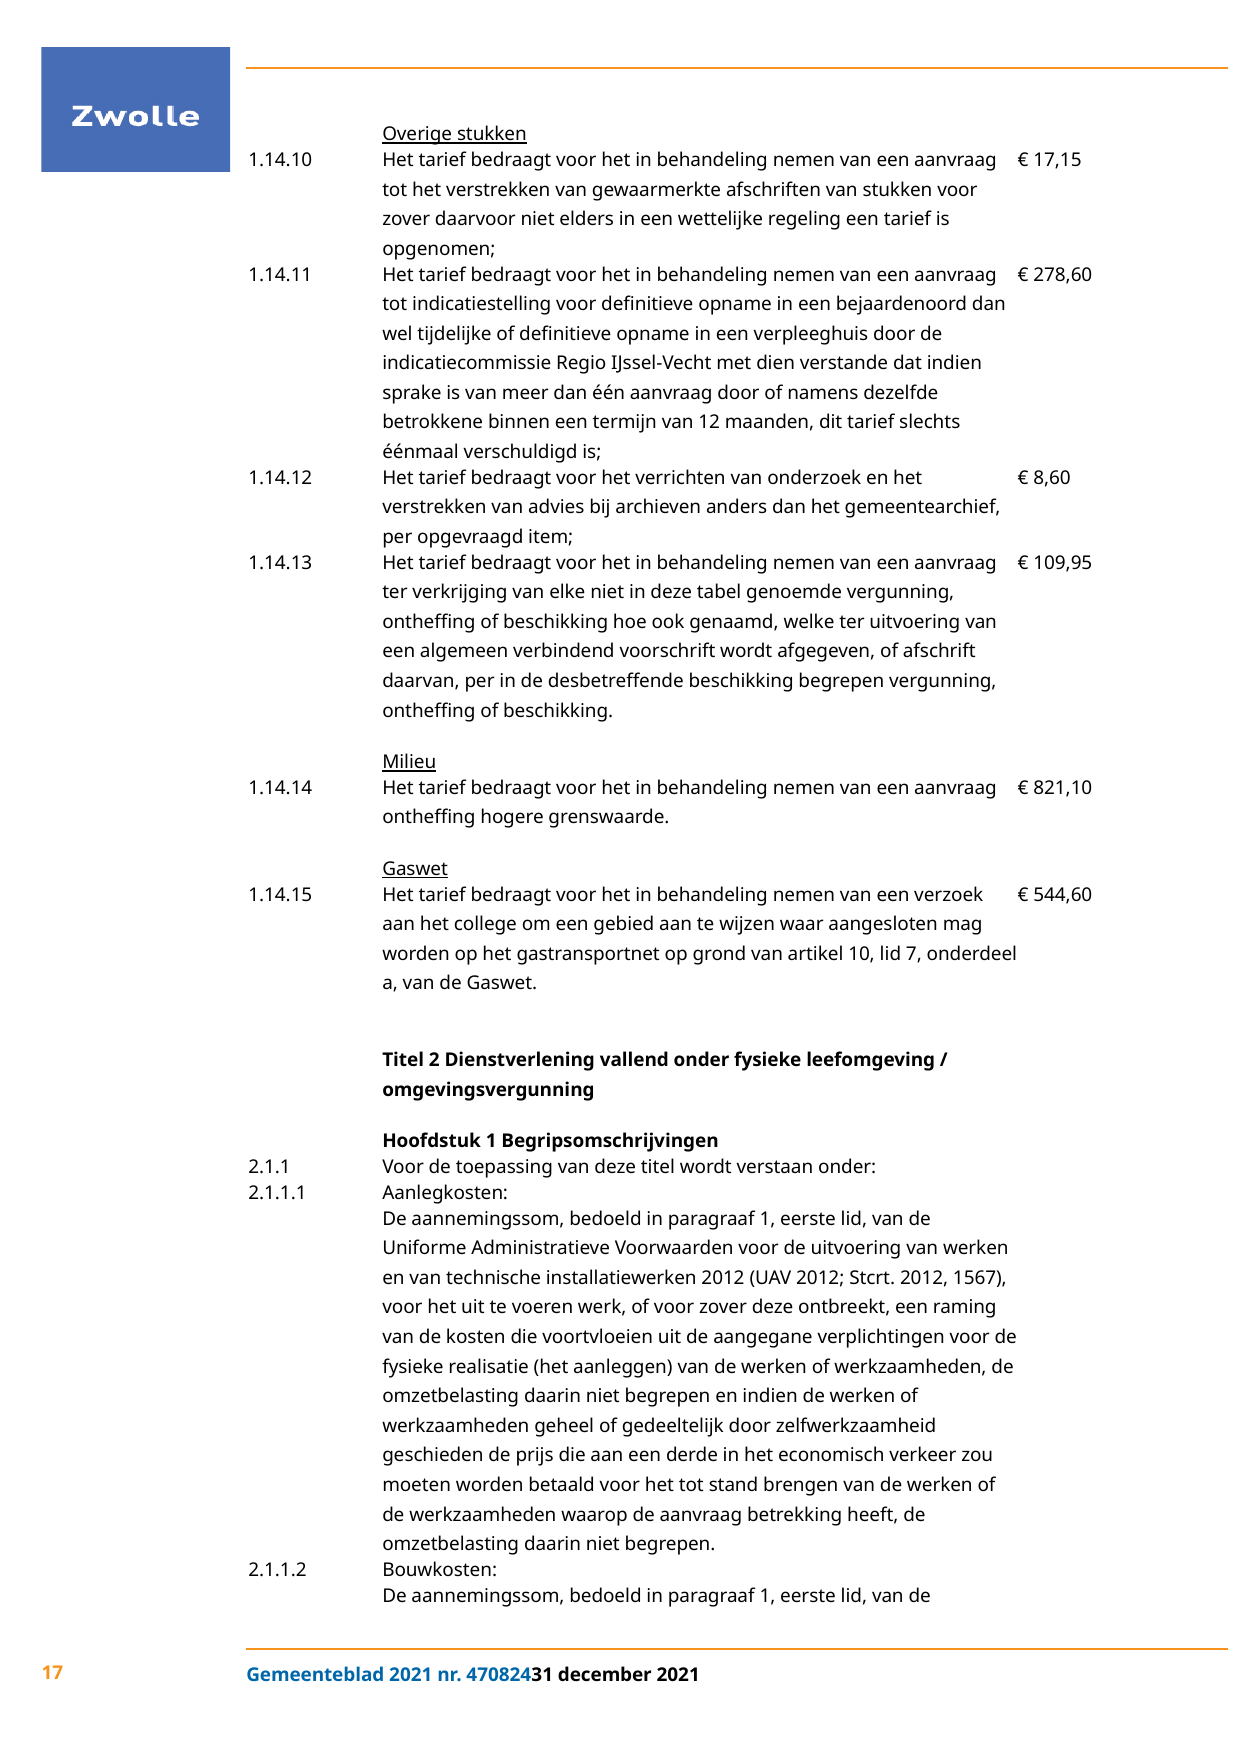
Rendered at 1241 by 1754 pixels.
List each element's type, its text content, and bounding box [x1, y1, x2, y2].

table_cell [1018, 1021, 1152, 1047]
table_cell [1018, 121, 1152, 146]
table_cell [1018, 829, 1152, 855]
table_cell [248, 1102, 382, 1128]
table_cell [248, 1128, 382, 1153]
table_cell Het tarief bedraagt voor het in behandeling nemen van een aanvraag ter verkrijging van elke niet in deze tabel genoemde vergunning, ontheffing of beschikking hoe ook genaamd, welke ter uitvoering van een algemeen verbindend voorschrift wordt afgegeven, of afschrift daarvan, per in de desbetreffende beschikking begrepen vergunning, ontheffing of beschikking. [382, 549, 1017, 722]
table_cell 2.1.1.1 [248, 1179, 382, 1205]
table_cell 1.14.14 [248, 774, 382, 829]
table_cell € 109,95 [1018, 549, 1152, 722]
table_cell [248, 1021, 382, 1047]
table_cell € 544,60 [1018, 881, 1152, 995]
table_cell € 821,10 [1018, 774, 1152, 829]
table_cell [382, 995, 1017, 1021]
table_cell [248, 995, 382, 1021]
table_cell 2.1.1.2 [248, 1556, 382, 1582]
table_cell Titel 2 Dienstverlening vallend onder fysieke leefomgeving / omgevingsvergunning [382, 1047, 1017, 1102]
table_cell 1.14.12 [248, 464, 382, 549]
table_cell [248, 748, 382, 774]
table_cell [1018, 95, 1152, 121]
table_cell [1018, 1179, 1152, 1205]
table_cell [382, 1102, 1017, 1128]
table_cell [1018, 748, 1152, 774]
table_cell [248, 723, 382, 748]
table_cell 2.1.1 [248, 1154, 382, 1179]
table_cell [248, 1205, 382, 1556]
table_cell Het tarief bedraagt voor het in behandeling nemen van een aanvraag ontheffing hogere grenswaarde. [382, 774, 1017, 829]
table_cell Aanlegkosten: [382, 1179, 1017, 1205]
table_cell [248, 829, 382, 855]
table_cell 1.14.10 [248, 146, 382, 261]
table_cell 1.14.11 [248, 261, 382, 464]
table_cell Het tarief bedraagt voor het verrichten van onderzoek en het verstrekken van advies bij archieven anders dan het gemeentearchief, per opgevraagd item; [382, 464, 1017, 549]
table_cell [1018, 1128, 1152, 1153]
table_cell Overige stukken [382, 121, 1017, 146]
table_cell 1.14.13 [248, 549, 382, 722]
table_cell 1.14.15 [248, 881, 382, 995]
table_cell [382, 829, 1017, 855]
table_cell Hoofdstuk 1 Begripsomschrijvingen [382, 1128, 1017, 1153]
table_cell [1018, 1047, 1152, 1102]
table_cell [1018, 1205, 1152, 1556]
table_cell Het tarief bedraagt voor het in behandeling nemen van een aanvraag tot het verstrekken van gewaarmerkte afschriften van stukken voor zover daarvoor niet elders in een wettelijke regeling een tarief is opgenomen; [382, 146, 1017, 261]
table_cell De aannemingssom, bedoeld in paragraaf 1, eerste lid, van de [382, 1582, 1017, 1607]
table_cell [1018, 723, 1152, 748]
table_cell Bouwkosten: [382, 1556, 1017, 1582]
table_cell Het tarief bedraagt voor het in behandeling nemen van een aanvraag tot indicatiestelling voor definitieve opname in een bejaardenoord dan wel tijdelijke of definitieve opname in een verpleeghuis door de indicatiecommissie Regio IJssel-Vecht met dien verstande dat indien sprake is van meer dan één aanvraag door of namens dezelfde betrokkene binnen een termijn van 12 maanden, dit tarief slechts éénmaal verschuldigd is; [382, 261, 1017, 464]
table_cell [382, 1021, 1017, 1047]
table_cell Gaswet [382, 855, 1017, 881]
table_cell [1018, 1154, 1152, 1179]
table_cell [248, 95, 382, 121]
table_cell Milieu [382, 748, 1017, 774]
table_cell [248, 855, 382, 881]
table_cell € 8,60 [1018, 464, 1152, 549]
table_cell Het tarief bedraagt voor het in behandeling nemen van een verzoek aan het college om een gebied aan te wijzen waar aangesloten mag worden op het gastransportnet op grond van artikel 10, lid 7, onderdeel a, van de Gaswet. [382, 881, 1017, 995]
table_cell [1018, 995, 1152, 1021]
table_cell € 17,15 [1018, 146, 1152, 261]
table_cell De aannemingssom, bedoeld in paragraaf 1, eerste lid, van de Uniforme Administratieve Voorwaarden voor de uitvoering van werken en van technische installatiewerken 2012 (UAV 2012; Stcrt. 2012, 1567), voor het uit te voeren werk, of voor zover deze ontbreekt, een raming van de kosten die voortvloeien uit de aangegane verplichtingen voor de fysieke realisatie (het aanleggen) van de werken of werkzaamheden, de omzetbelasting daarin niet begrepen en indien de werken of werkzaamheden geheel of gedeeltelijk door zelfwerkzaamheid geschieden de prijs die aan een derde in het economisch verkeer zou moeten worden betaald voor het tot stand brengen van de werken of de werkzaamheden waarop de aanvraag betrekking heeft, de omzetbelasting daarin niet begrepen. [382, 1205, 1017, 1556]
table_cell [382, 95, 1017, 121]
table_cell [248, 121, 382, 146]
table_cell [1018, 1556, 1152, 1582]
table_cell [248, 1582, 382, 1607]
table_cell [1018, 855, 1152, 881]
table_cell Voor de toepassing van deze titel wordt verstaan onder: [382, 1154, 1017, 1179]
table_cell [382, 723, 1017, 748]
table_cell € 278,60 [1018, 261, 1152, 464]
table_cell [248, 1047, 382, 1102]
picture [41, 47, 231, 172]
table_cell [1018, 1102, 1152, 1128]
table_cell [1018, 1582, 1152, 1607]
